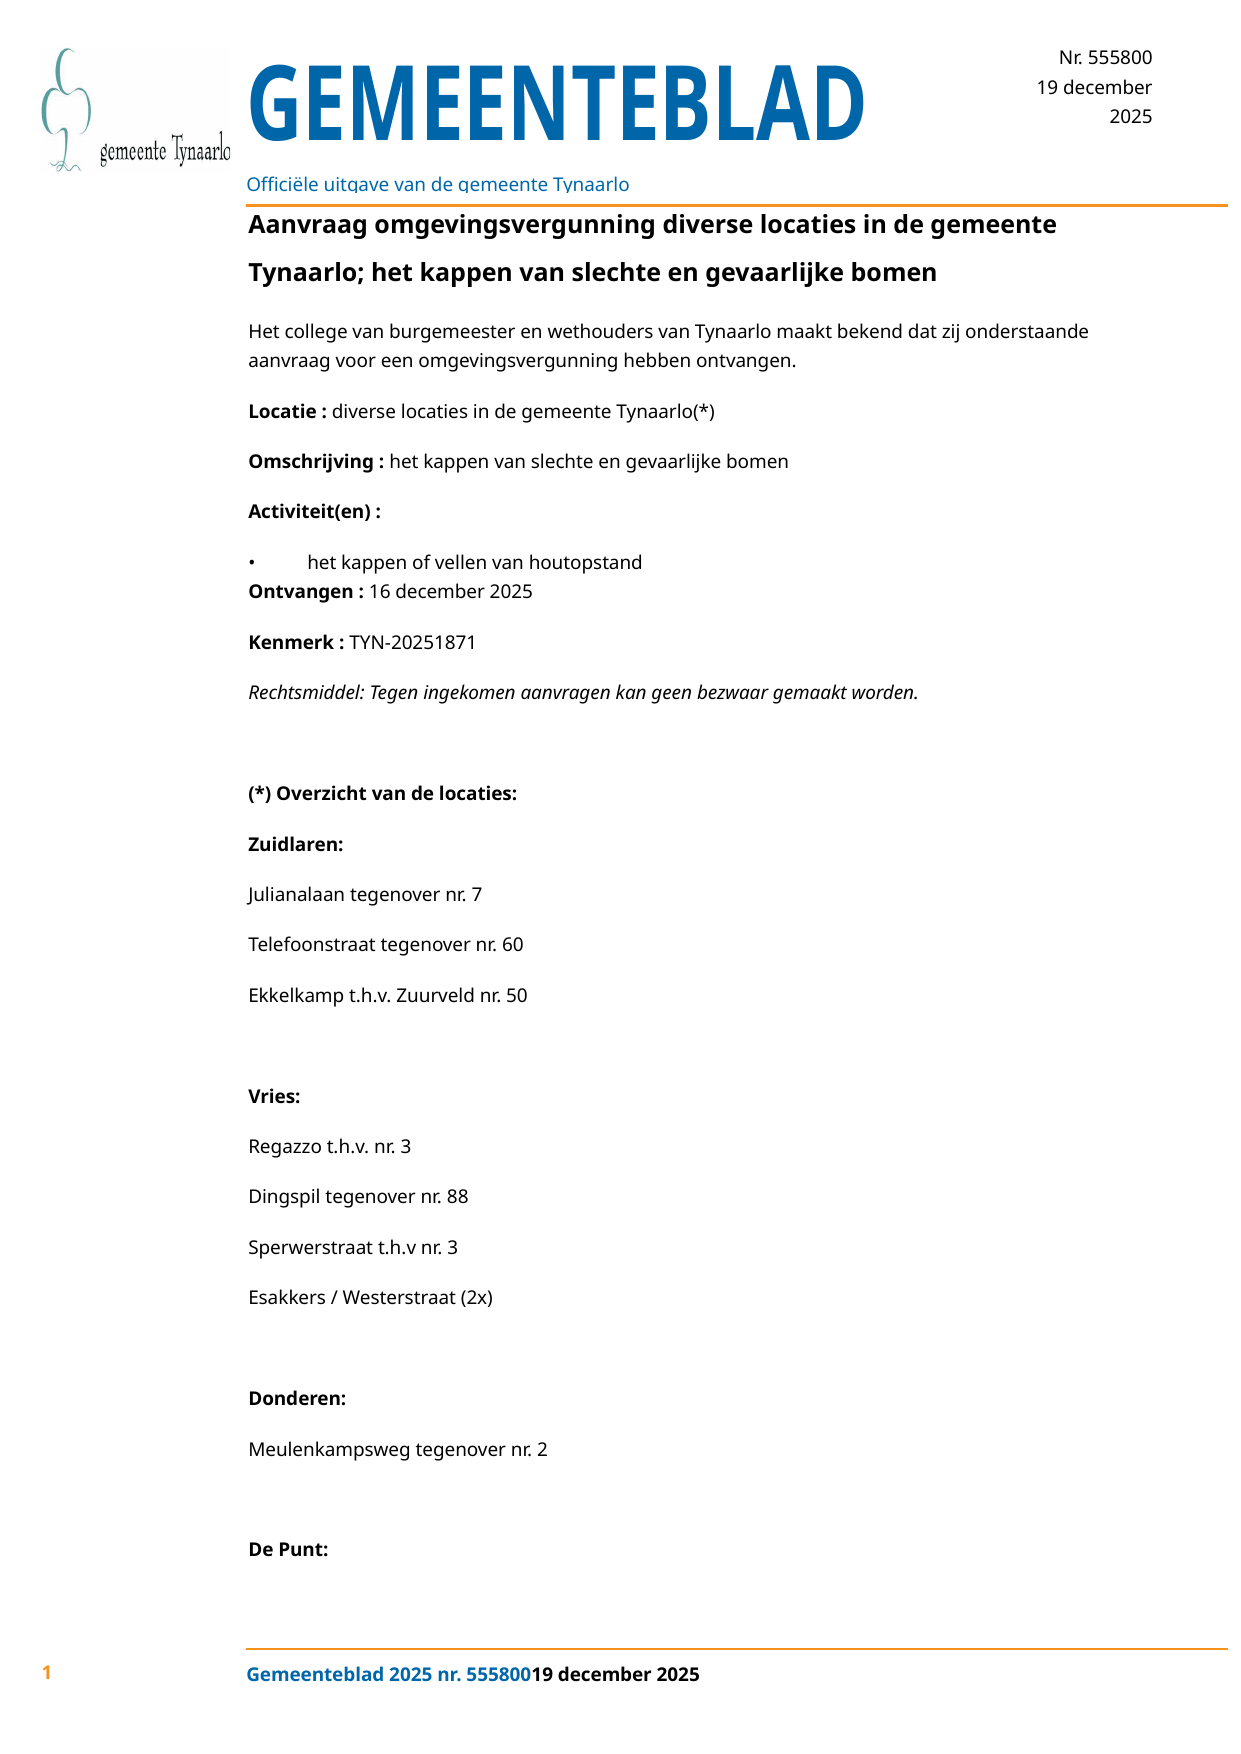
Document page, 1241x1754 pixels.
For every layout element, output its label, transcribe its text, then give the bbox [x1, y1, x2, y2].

text Zuidlaren: [248, 831, 1152, 857]
text Telefoonstraat tegenover nr. 60 [248, 932, 1152, 957]
text Vries: [248, 1083, 1152, 1109]
text Donderen: [248, 1385, 1152, 1411]
list het kappen of vellen van houtopstand [248, 549, 1152, 575]
text Ontvangen : 16 december 2025 [248, 579, 1152, 604]
text Meulenkampsweg tegenover nr. 2 [248, 1436, 1152, 1462]
text Regazzo t.h.v. nr. 3 [248, 1133, 1152, 1159]
text Kenmerk : TYN-20251871 [248, 629, 1152, 655]
text Sperwerstraat t.h.v nr. 3 [248, 1234, 1152, 1260]
text Omschrijving : het kappen van slechte en gevaarlijke bomen [248, 448, 1152, 474]
text Het college van burgemeester en wethouders van Tynaarlo maakt bekend dat zij onderstaande aanvraag voor een omgevingsvergunning hebben ontvangen. [248, 318, 1152, 373]
text Dingspil tegenover nr. 88 [248, 1184, 1152, 1209]
text Aanvraag omgevingsvergunning diverse locaties in de gemeente Tynaarlo; het kappen van slechte en gevaarlijke bomen [248, 207, 1152, 288]
picture [41, 47, 231, 172]
text (*) Overzicht van de locaties: [248, 780, 1152, 806]
text Ekkelkamp t.h.v. Zuurveld nr. 50 [248, 982, 1152, 1008]
text De Punt: [248, 1537, 1152, 1562]
text Julianalaan tegenover nr. 7 [248, 881, 1152, 907]
text Locatie : diverse locaties in de gemeente Tynaarlo(*) [248, 398, 1152, 424]
text Rechtsmiddel: Tegen ingekomen aanvragen kan geen bezwaar gemaakt worden. [248, 679, 1152, 705]
text Esakkers / Westerstraat (2x) [248, 1284, 1152, 1310]
text Activiteit(en) : [248, 499, 1152, 524]
